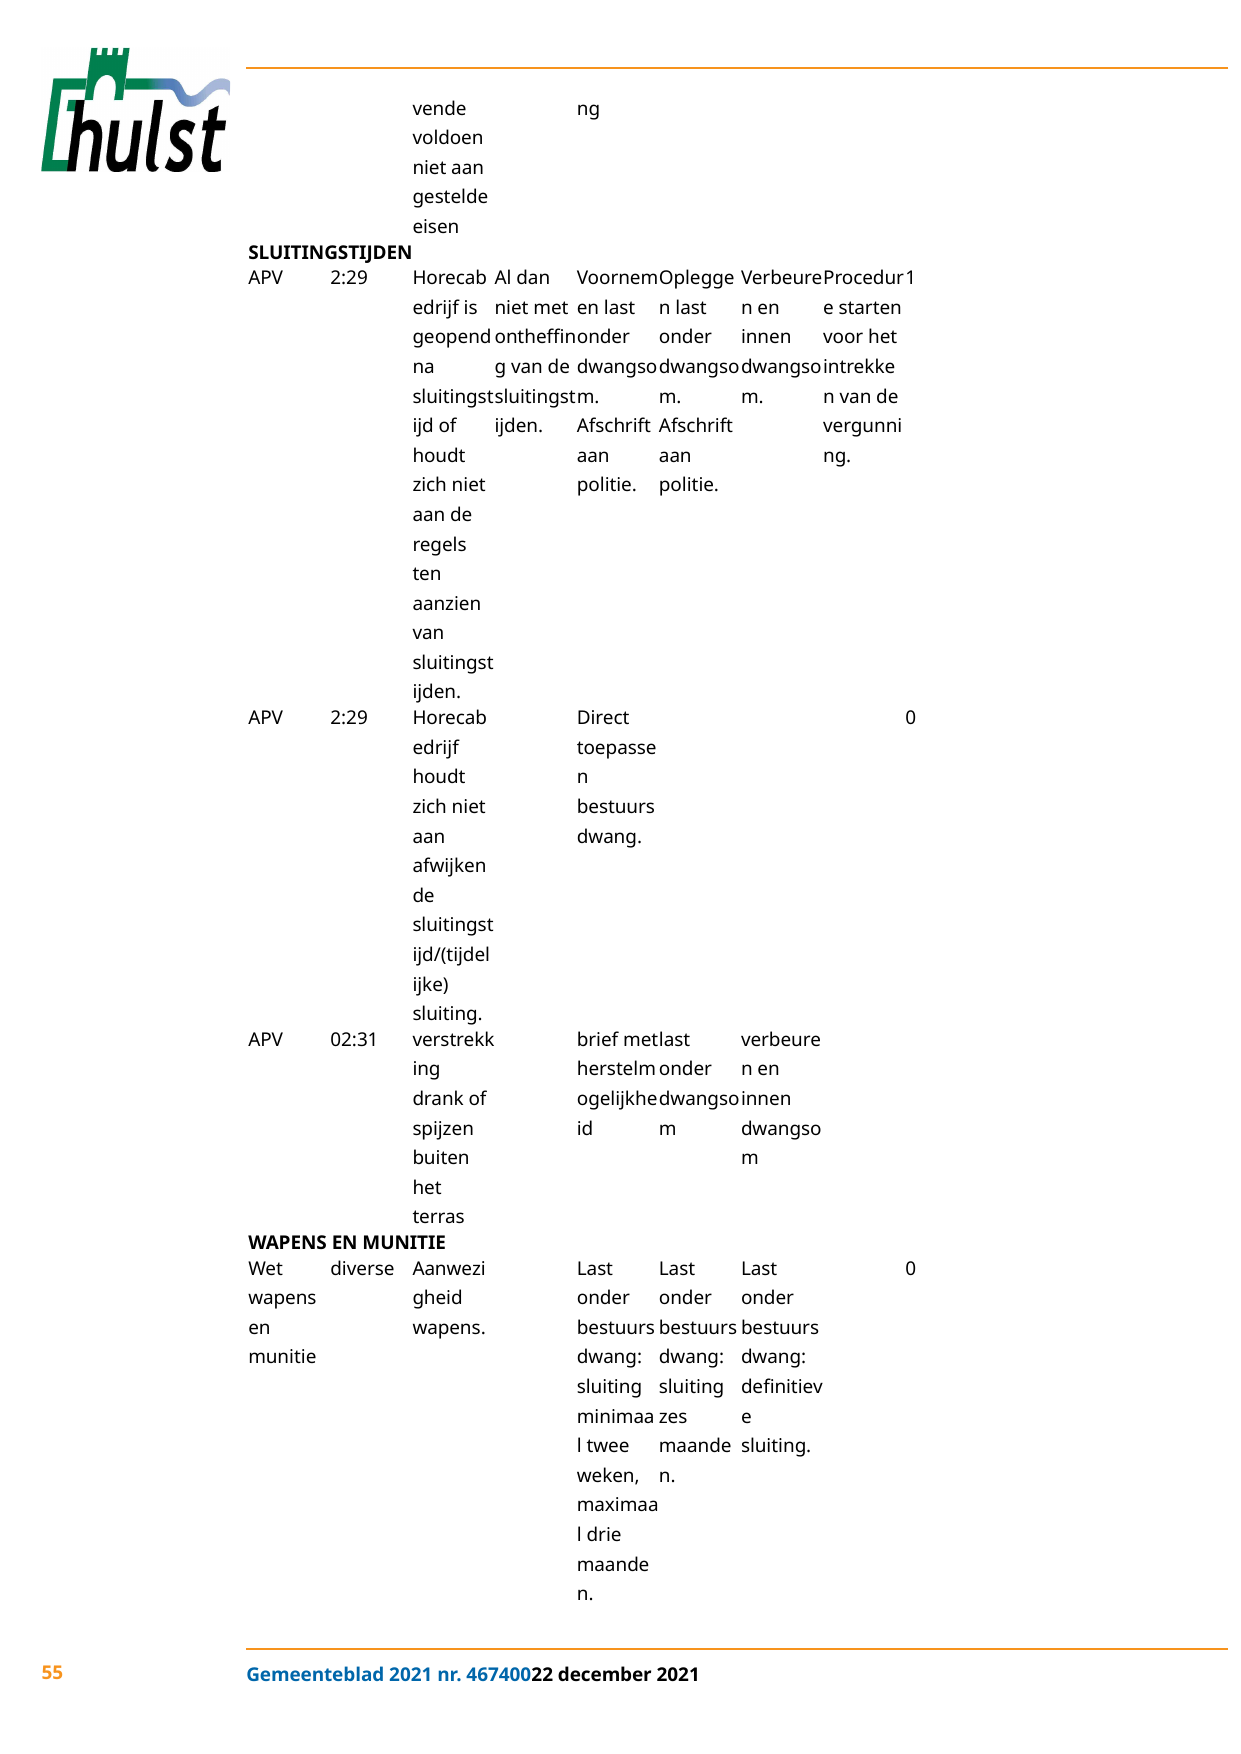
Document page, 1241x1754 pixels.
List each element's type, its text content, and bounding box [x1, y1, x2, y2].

table_cell [659, 95, 741, 239]
table_cell [494, 705, 577, 1026]
table_cell [987, 705, 1069, 1026]
table_cell [1069, 705, 1152, 1026]
table_cell APV [248, 705, 330, 1026]
table_cell verbeuren en innen dwangsom [741, 1026, 823, 1229]
table_cell brief met herstelmogelijkheid [577, 1026, 659, 1229]
table_cell Voornemen last onder dwangsom. Afschrift aan politie. [577, 265, 659, 704]
picture [41, 47, 231, 172]
table_cell last onder dwangsom [659, 1026, 741, 1229]
table_cell [905, 1026, 987, 1229]
table_cell Aanwezigheid wapens. [412, 1255, 494, 1606]
table_cell SLUITINGSTIJDEN [248, 239, 1152, 264]
table_cell [659, 705, 741, 1026]
table_cell [905, 95, 987, 239]
table_cell Verbeuren en innen dwangsom. [741, 265, 823, 704]
table_cell [987, 265, 1069, 704]
table_cell [987, 1255, 1069, 1606]
table_cell verstrekking drank of spijzen buiten het terras [412, 1026, 494, 1229]
table_cell [823, 1255, 905, 1606]
table_cell APV [248, 1026, 330, 1229]
table_cell ng [577, 95, 659, 239]
table_cell 2:29 [330, 265, 412, 704]
table_cell 0 [905, 705, 987, 1026]
table_cell 1 [905, 265, 987, 704]
table_cell Wet wapens en munitie [248, 1255, 330, 1606]
table_cell 0 [905, 1255, 987, 1606]
table_cell vende voldoen niet aan gestelde eisen [412, 95, 494, 239]
table_cell [494, 1255, 577, 1606]
table_cell [494, 1026, 577, 1229]
table_cell WAPENS EN MUNITIE [248, 1229, 1152, 1255]
table_cell [987, 95, 1069, 239]
table_cell Opleggen last onder dwangsom. Afschrift aan politie. [659, 265, 741, 704]
table_cell diverse [330, 1255, 412, 1606]
table_cell APV [248, 265, 330, 704]
table_cell [248, 95, 330, 239]
table_cell Horecabedrijf is geopend na sluitingstijd of houdt zich niet aan de regels ten aanzien van sluitingstijden. [412, 265, 494, 704]
table_cell Last onder bestuursdwang: definitieve sluiting. [741, 1255, 823, 1606]
table_cell [741, 705, 823, 1026]
table_cell Last onder bestuursdwang: sluiting zes maanden. [659, 1255, 741, 1606]
table_cell [1069, 95, 1152, 239]
table_cell [1069, 1026, 1152, 1229]
table_cell [823, 1026, 905, 1229]
table_cell [823, 705, 905, 1026]
table_cell [823, 95, 905, 239]
table_cell [330, 95, 412, 239]
table_cell Al dan niet met ontheffing van de sluitingstijden. [494, 265, 577, 704]
table_cell 2:29 [330, 705, 412, 1026]
table_cell Direct toepassen bestuursdwang. [577, 705, 659, 1026]
table_cell Last onder bestuursdwang: sluiting minimaal twee weken, maximaal drie maanden. [577, 1255, 659, 1606]
table_cell Horecabedrijf houdt zich niet aan afwijkende sluitingstijd/(tijdelijke) sluiting. [412, 705, 494, 1026]
table_cell [741, 95, 823, 239]
table_cell [1069, 1255, 1152, 1606]
table_cell Procedure starten voor het intrekken van de vergunning. [823, 265, 905, 704]
table_cell [987, 1026, 1069, 1229]
table_cell 02:31 [330, 1026, 412, 1229]
table_cell [1069, 265, 1152, 704]
table_cell [494, 95, 577, 239]
